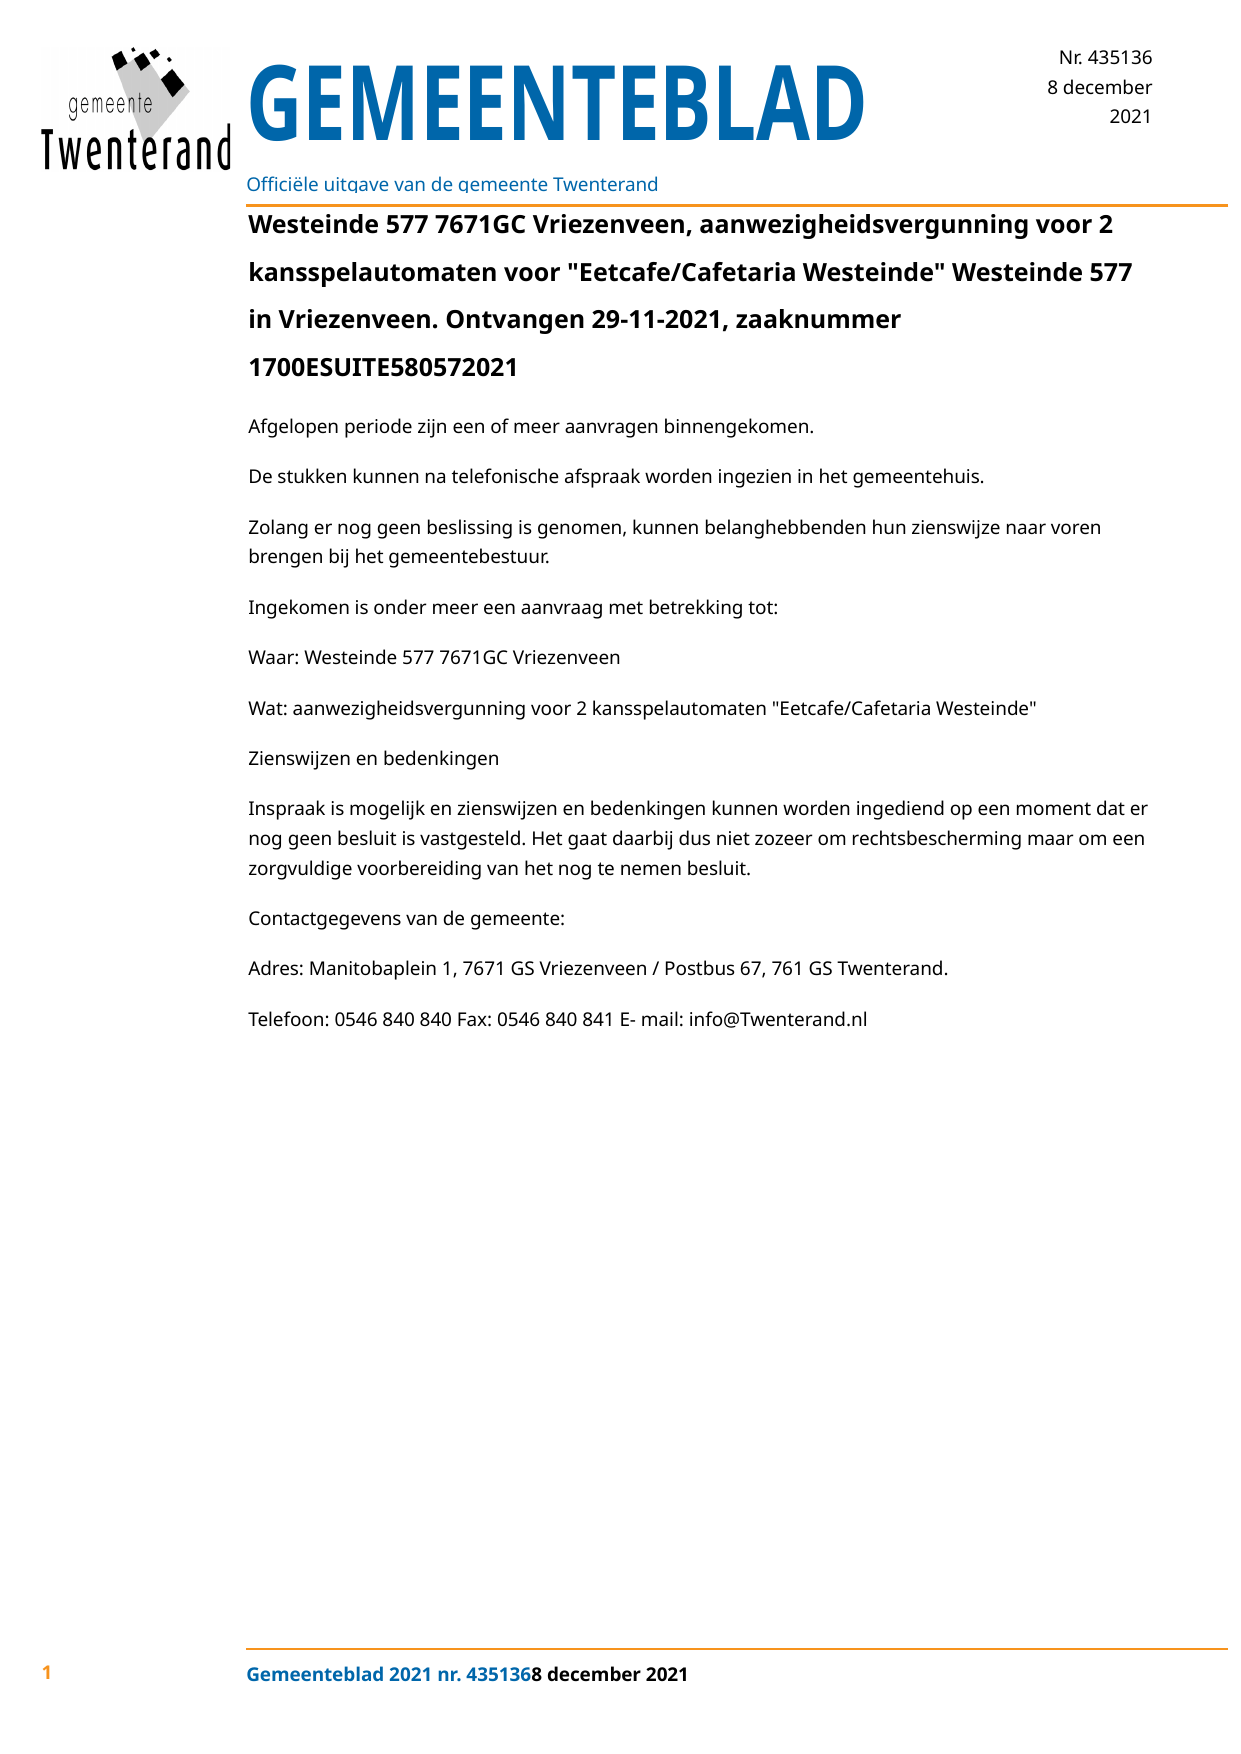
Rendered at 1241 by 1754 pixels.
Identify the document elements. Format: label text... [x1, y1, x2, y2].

text Waar: Westeinde 577 7671GC Vriezenveen [248, 644, 1152, 670]
text De stukken kunnen na telefonische afspraak worden ingezien in het gemeentehuis. [248, 463, 1152, 489]
text Zolang er nog geen beslissing is genomen, kunnen belanghebbenden hun zienswijze naar voren brengen bij het gemeentebestuur. [248, 514, 1152, 569]
text Wat: aanwezigheidsvergunning voor 2 kansspelautomaten "Eetcafe/Cafetaria Westeinde" [248, 695, 1152, 721]
text Inspraak is mogelijk en zienswijzen en bedenkingen kunnen worden ingediend op een moment dat er nog geen besluit is vastgesteld. Het gaat daarbij dus niet zozeer om rechtsbescherming maar om een zorgvuldige voorbereiding van het nog te nemen besluit. [248, 796, 1152, 881]
picture [41, 47, 231, 172]
text Contactgegevens van de gemeente: [248, 905, 1152, 931]
text Westeinde 577 7671GC Vriezenveen, aanwezigheidsvergunning voor 2 kansspelautomaten voor "Eetcafe/Cafetaria Westeinde" Westeinde 577 in Vriezenveen. Ontvangen 29-11-2021, zaaknummer 1700ESUITE580572021 [248, 207, 1152, 384]
text Adres: Manitobaplein 1, 7671 GS Vriezenveen / Postbus 67, 761 GS Twenterand. [248, 956, 1152, 981]
text Zienswijzen en bedenkingen [248, 745, 1152, 771]
text Afgelopen periode zijn een of meer aanvragen binnengekomen. [248, 413, 1152, 439]
text Ingekomen is onder meer een aanvraag met betrekking tot: [248, 594, 1152, 620]
text Telefoon: 0546 840 840 Fax: 0546 840 841 E- mail: info@Twenterand.nl [248, 1006, 1152, 1032]
